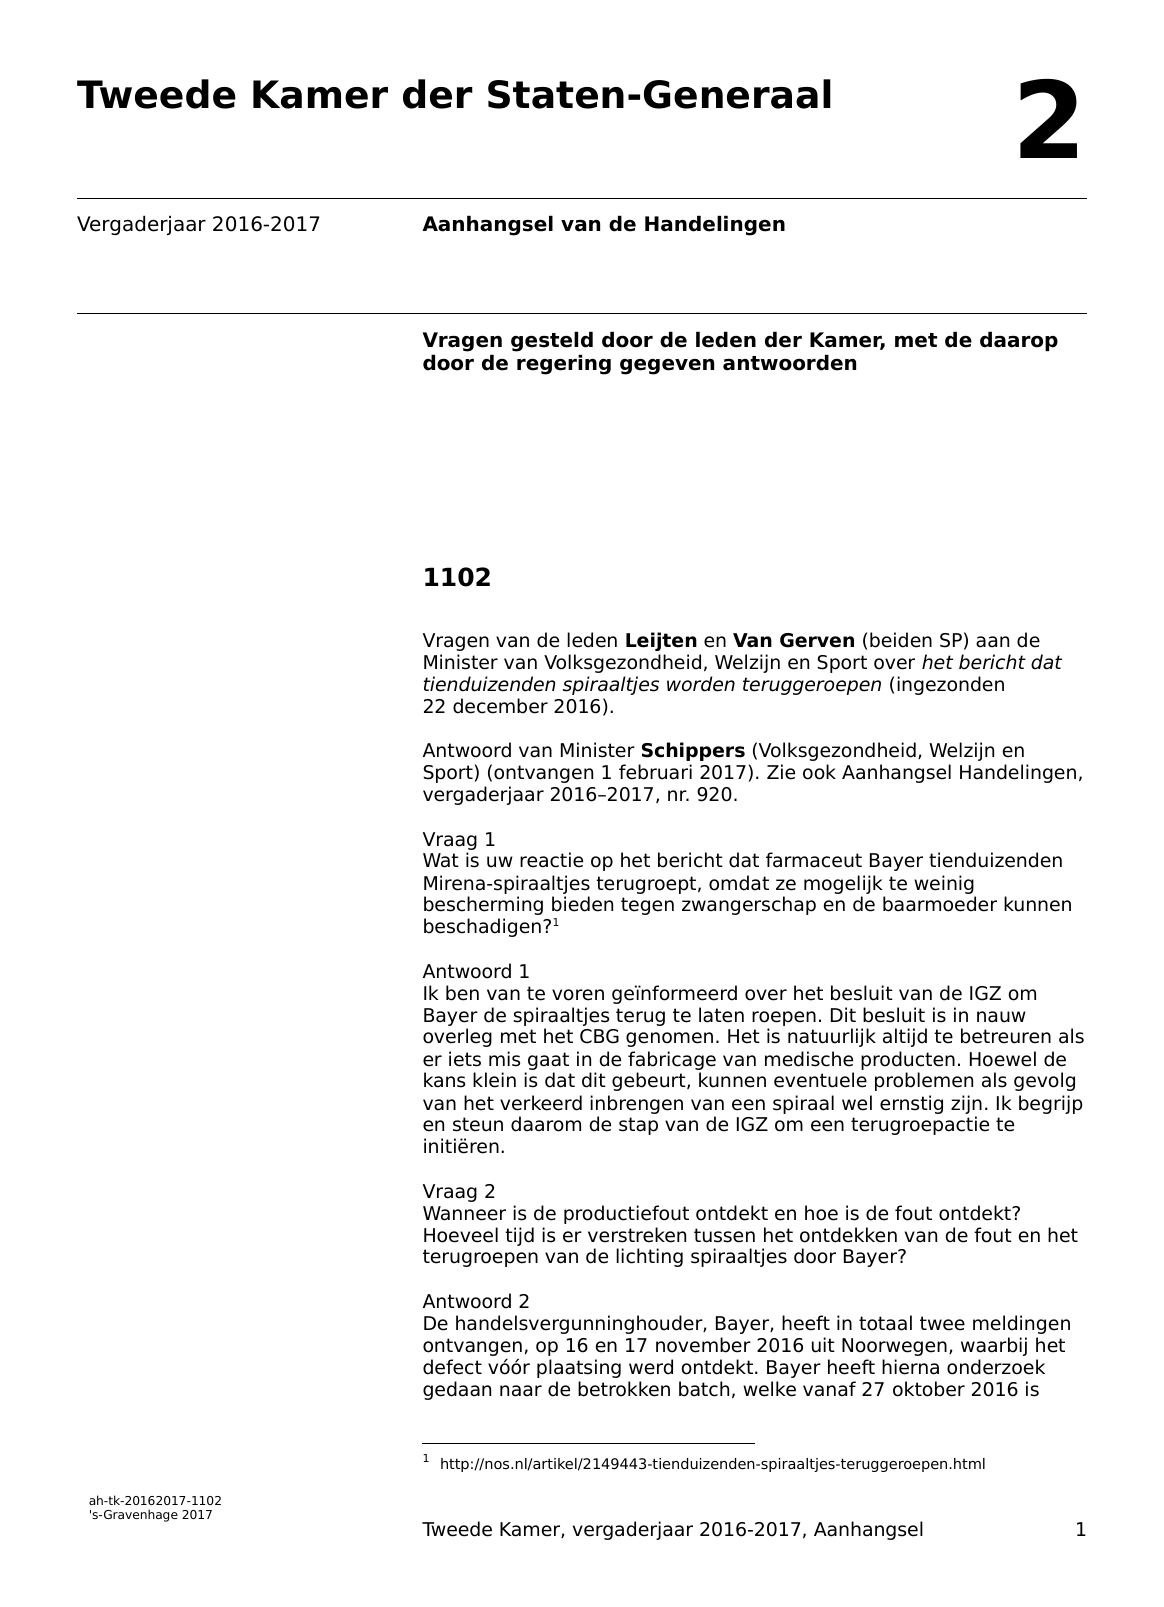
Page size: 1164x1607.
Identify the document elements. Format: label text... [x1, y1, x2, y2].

text Antwoord 2 [422, 1291, 1087, 1313]
text Antwoord 1 [422, 961, 1087, 982]
text 1102 [422, 563, 1087, 592]
text Vragen van de leden Leijten en Van Gerven (beiden SP) aan de Minister van Volksgezondheid, Welzijn en Sport over het bericht dat tienduizenden spiraaltjes worden teruggeroepen (ingezonden 22 december 2016). [422, 630, 1087, 718]
text Vraag 1 [422, 828, 1087, 850]
table_header 2 [886, 59, 1087, 198]
text De handelsvergunninghouder, Bayer, heeft in totaal twee meldingen ontvangen, op 16 en 17 november 2016 uit Noorwegen, waarbij het defect vóór plaatsing werd ontdekt. Bayer heeft hierna onderzoek gedaan naar de betrokken batch, welke vanaf 27 oktober 2016 is [422, 1313, 1087, 1401]
text 's-Gravenhage 2017 [88, 1508, 323, 1522]
table_cell Vragen gesteld door de leden der Kamer, met de daarop door de regering gegeven antwoorden [422, 314, 1087, 375]
text Wat is uw reactie op het bericht dat farmaceut Bayer tienduizenden Mirena-spiraaltjes terugroept, omdat ze mogelijk te weinig bescherming bieden tegen zwangerschap en de baarmoeder kunnen beschadigen? [422, 850, 1087, 938]
text Vraag 2 [422, 1181, 1087, 1202]
table_header Tweede Kamer der Staten-Generaal [77, 59, 886, 198]
table_cell Vergaderjaar 2016-2017 [77, 199, 422, 313]
table_cell [77, 314, 422, 375]
text Antwoord van Minister Schippers (Volksgezondheid, Welzijn en Sport) (ontvangen 1 februari 2017). Zie ook Aanhangsel Handelingen, vergaderjaar 2016–2017, nr. 920. [422, 740, 1087, 806]
text Ik ben van te voren geïnformeerd over het besluit van de IGZ om Bayer de spiraaltjes terug te laten roepen. Dit besluit is in nauw overleg met het CBG genomen. Het is natuurlijk altijd te betreuren als er iets mis gaat in de fabricage van medische producten. Hoewel de kans klein is dat dit gebeurt, kunnen eventuele problemen als gevolg van het verkeerd inbrengen van een spiraal wel ernstig zijn. Ik begrijp en steun daarom de stap van de IGZ om een terugroepactie te initiëren. [422, 982, 1087, 1158]
text Wanneer is de productiefout ontdekt en hoe is de fout ontdekt? Hoeveel tijd is er verstreken tussen het ontdekken van de fout en het terugroepen van de lichting spiraaltjes door Bayer? [422, 1202, 1087, 1268]
text http://nos.nl/artikel/2149443-tienduizenden-spiraaltjes-teruggeroepen.html [422, 1452, 1087, 1474]
text ah-tk-20162017-1102 [88, 1494, 323, 1508]
table_cell Aanhangsel van de Handelingen [422, 199, 1087, 313]
